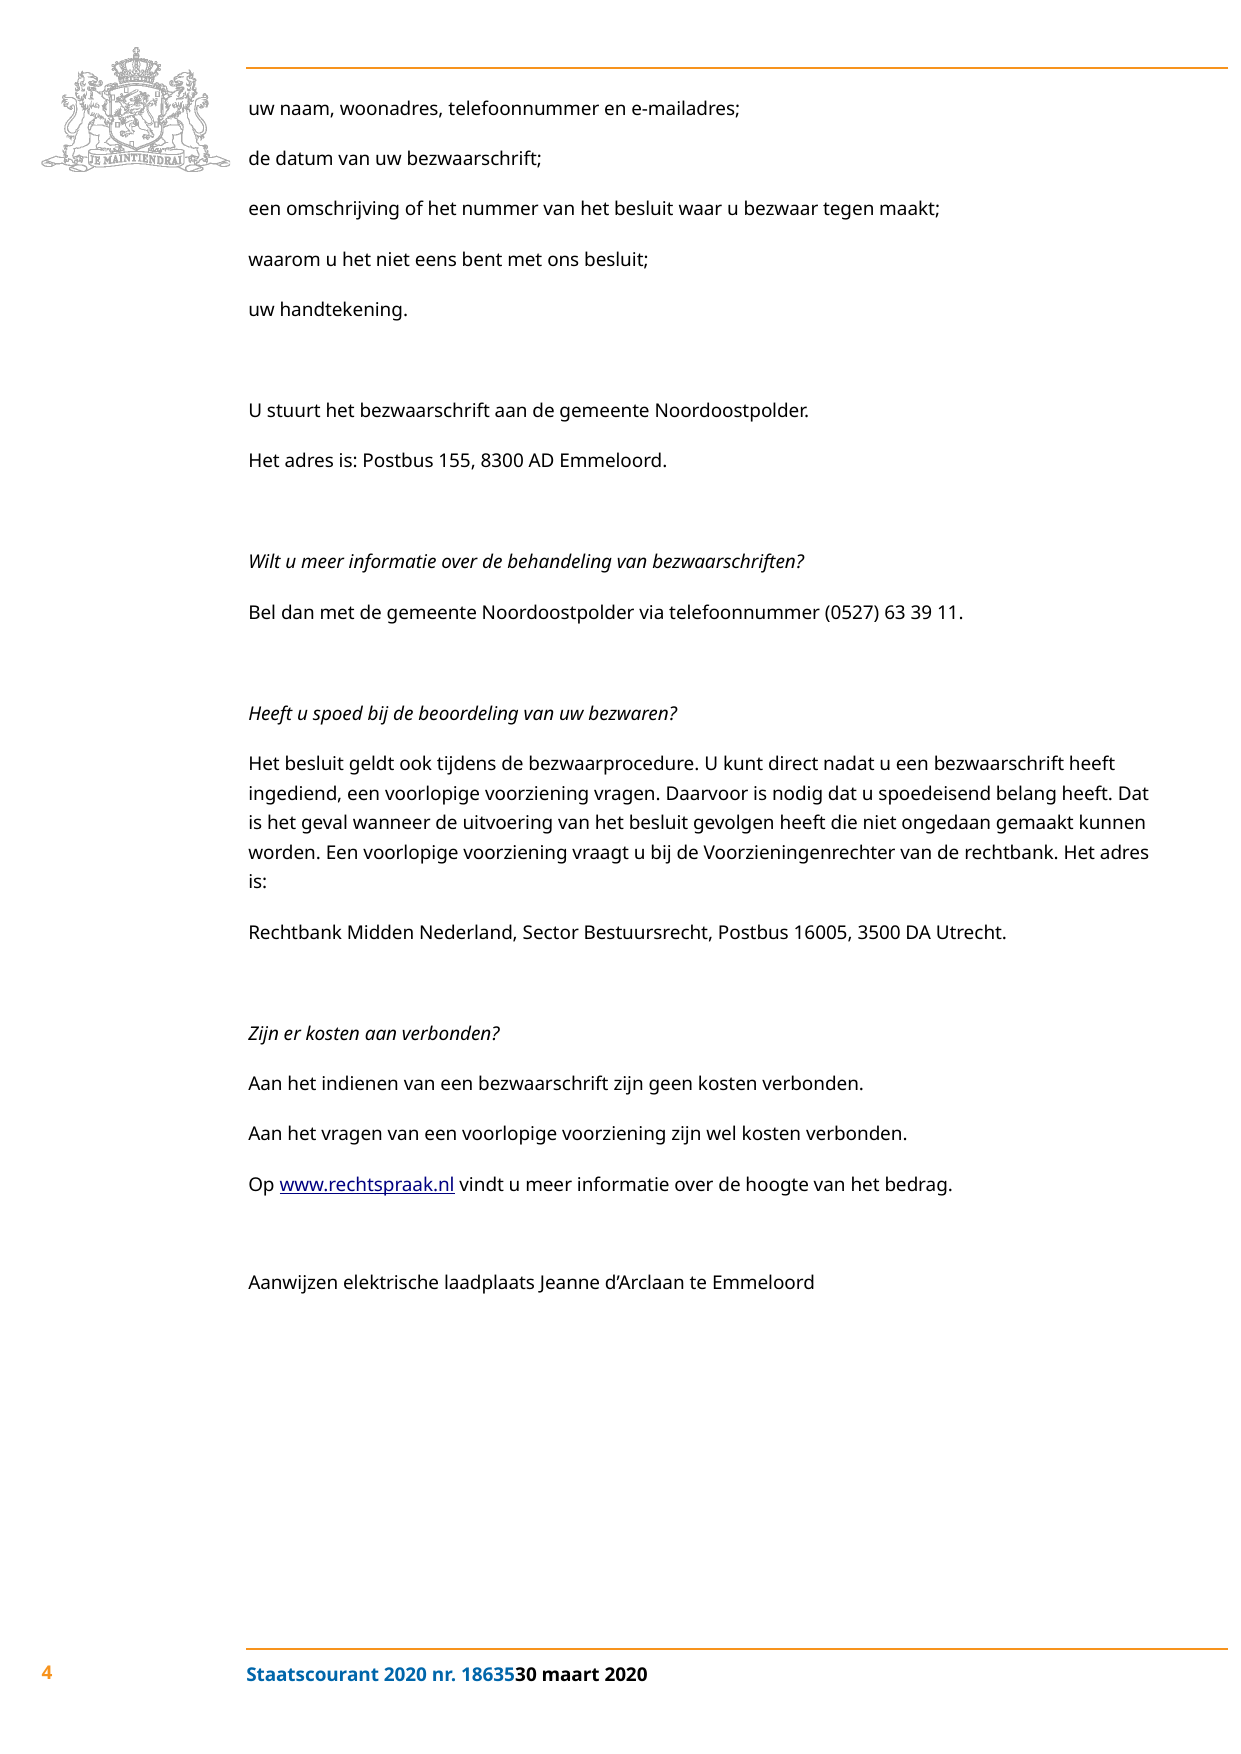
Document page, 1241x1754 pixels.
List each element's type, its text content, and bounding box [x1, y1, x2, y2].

text uw naam, woonadres, telefoonnummer en e-mailadres; [248, 95, 1152, 121]
text Zijn er kosten aan verbonden? [248, 1020, 1152, 1046]
text de datum van uw bezwaarschrift; [248, 145, 1152, 171]
text Het besluit geldt ook tijdens de bezwaarprocedure. U kunt direct nadat u een bezwaarschrift heeft ingediend, een voorlopige voorziening vragen. Daarvoor is nodig dat u spoedeisend belang heeft. Dat is het geval wanneer de uitvoering van het besluit gevolgen heeft die niet ongedaan gemaakt kunnen worden. Een voorlopige voorziening vraagt u bij de Voorzieningenrechter van de rechtbank. Het adres is: [248, 750, 1152, 894]
text Aan het vragen van een voorlopige voorziening zijn wel kosten verbonden. [248, 1121, 1152, 1146]
text Aanwijzen elektrische laadplaats Jeanne d’Arclaan te Emmeloord [248, 1269, 1152, 1295]
text Op www.rechtspraak.nl vindt u meer informatie over de hoogte van het bedrag. [248, 1171, 1152, 1197]
text Bel dan met de gemeente Noordoostpolder via telefoonnummer (0527) 63 39 11. [248, 599, 1152, 625]
text U stuurt het bezwaarschrift aan de gemeente Noordoostpolder. [248, 397, 1152, 423]
text waarom u het niet eens bent met ons besluit; [248, 246, 1152, 272]
text uw handtekening. [248, 296, 1152, 322]
text Aan het indienen van een bezwaarschrift zijn geen kosten verbonden. [248, 1070, 1152, 1096]
picture [41, 47, 231, 172]
text Rechtbank Midden Nederland, Sector Bestuursrecht, Postbus 16005, 3500 DA Utrecht. [248, 919, 1152, 945]
text een omschrijving of het nummer van het besluit waar u bezwaar tegen maakt; [248, 196, 1152, 221]
text Heeft u spoed bij de beoordeling van uw bezwaren? [248, 700, 1152, 726]
text Het adres is: Postbus 155, 8300 AD Emmeloord. [248, 448, 1152, 473]
text Wilt u meer informatie over de behandeling van bezwaarschriften? [248, 548, 1152, 574]
